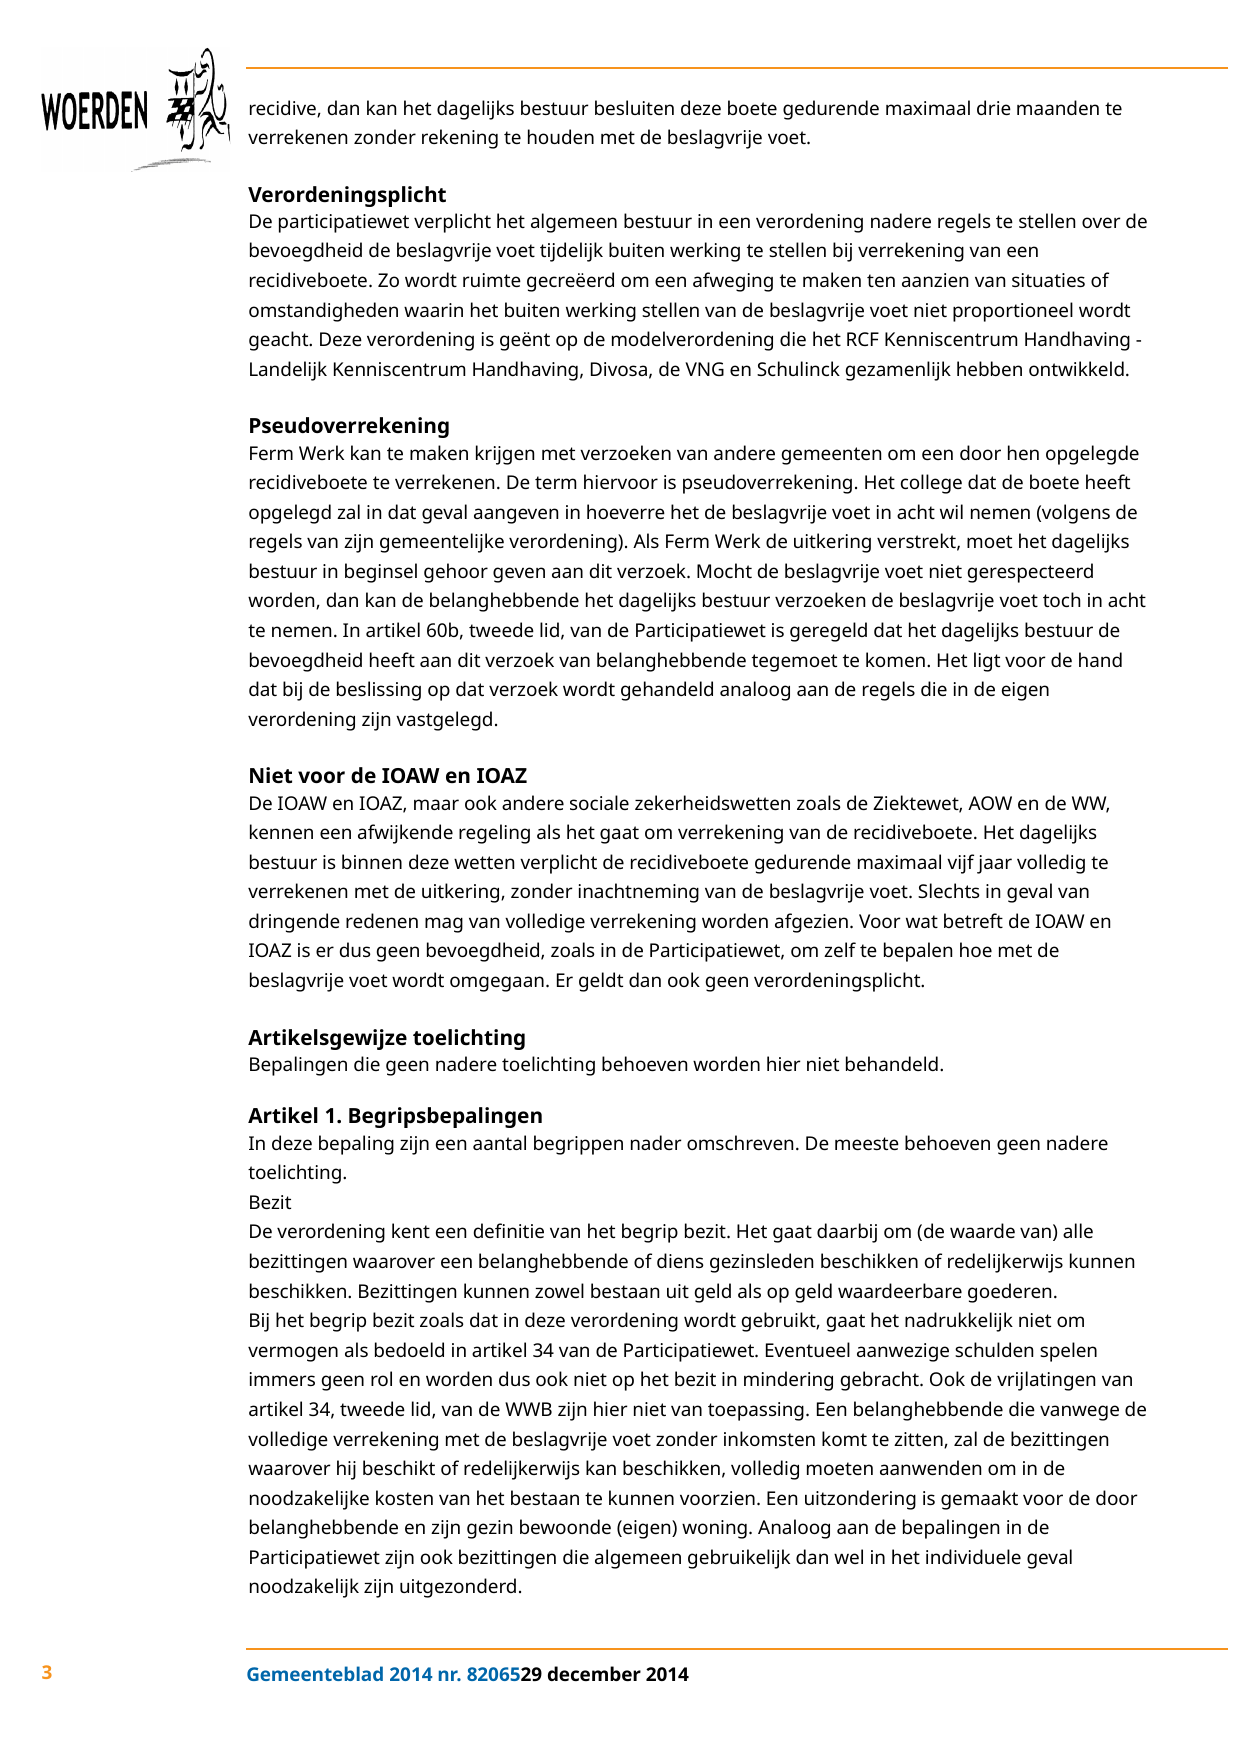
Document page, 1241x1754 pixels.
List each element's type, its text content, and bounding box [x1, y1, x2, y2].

text Bij het begrip bezit zoals dat in deze verordening wordt gebruikt, gaat het nadrukkelijk niet om vermogen als bedoeld in artikel 34 van de Participatiewet. Eventueel aanwezige schulden spelen immers geen rol en worden dus ook niet op het bezit in mindering gebracht. Ook de vrijlatingen van artikel 34, tweede lid, van de WWB zijn hier niet van toepassing. Een belanghebbende die vanwege de volledige verrekening met de beslagvrije voet zonder inkomsten komt te zitten, zal de bezittingen waarover hij beschikt of redelijkerwijs kan beschikken, volledig moeten aanwenden om in de noodzakelijke kosten van het bestaan te kunnen voorzien. Een uitzondering is gemaakt voor de door belanghebbende en zijn gezin bewoonde (eigen) woning. Analoog aan de bepalingen in de Participatiewet zijn ook bezittingen die algemeen gebruikelijk dan wel in het individuele geval noodzakelijk zijn uitgezonderd. [248, 1307, 1152, 1599]
picture [41, 47, 231, 172]
text Pseudoverrekening [248, 411, 1152, 440]
text Niet voor de IOAW en IOAZ [248, 761, 1152, 790]
text Artikelsgewijze toelichting [248, 1023, 1152, 1051]
text Ferm Werk kan te maken krijgen met verzoeken van andere gemeenten om een door hen opgelegde recidiveboete te verrekenen. De term hiervoor is pseudoverrekening. Het college dat de boete heeft opgelegd zal in dat geval aangeven in hoeverre het de beslagvrije voet in acht wil nemen (volgens de regels van zijn gemeentelijke verordening). Als Ferm Werk de uitkering verstrekt, moet het dagelijks bestuur in beginsel gehoor geven aan dit verzoek. Mocht de beslagvrije voet niet gerespecteerd worden, dan kan de belanghebbende het dagelijks bestuur verzoeken de beslagvrije voet toch in acht te nemen. In artikel 60b, tweede lid, van de Participatiewet is geregeld dat het dagelijks bestuur de bevoegdheid heeft aan dit verzoek van belanghebbende tegemoet te komen. Het ligt voor de hand dat bij de beslissing op dat verzoek wordt gehandeld analoog aan de regels die in de eigen verordening zijn vastgelegd. [248, 440, 1152, 732]
text Verordeningsplicht [248, 180, 1152, 208]
text De IOAW en IOAZ, maar ook andere sociale zekerheidswetten zoals de Ziektewet, AOW en de WW, kennen een afwijkende regeling als het gaat om verrekening van de recidiveboete. Het dagelijks bestuur is binnen deze wetten verplicht de recidiveboete gedurende maximaal vijf jaar volledig te verrekenen met de uitkering, zonder inachtneming van de beslagvrije voet. Slechts in geval van dringende redenen mag van volledige verrekening worden afgezien. Voor wat betreft de IOAW en IOAZ is er dus geen bevoegdheid, zoals in de Participatiewet, om zelf te bepalen hoe met de beslagvrije voet wordt omgegaan. Er geldt dan ook geen verordeningsplicht. [248, 790, 1152, 993]
text Bezit [248, 1189, 1152, 1215]
text Bepalingen die geen nadere toelichting behoeven worden hier niet behandeld. [248, 1051, 1152, 1077]
text In deze bepaling zijn een aantal begrippen nader omschreven. De meeste behoeven geen nadere toelichting. [248, 1130, 1152, 1185]
text Artikel 1. Begripsbepalingen [248, 1101, 1152, 1130]
text De verordening kent een definitie van het begrip bezit. Het gaat daarbij om (de waarde van) alle bezittingen waarover een belanghebbende of diens gezinsleden beschikken of redelijkerwijs kunnen beschikken. Bezittingen kunnen zowel bestaan uit geld als op geld waardeerbare goederen. [248, 1219, 1152, 1303]
text De participatiewet verplicht het algemeen bestuur in een verordening nadere regels te stellen over de bevoegdheid de beslagvrije voet tijdelijk buiten werking te stellen bij verrekening van een recidiveboete. Zo wordt ruimte gecreëerd om een afweging te maken ten aanzien van situaties of omstandigheden waarin het buiten werking stellen van de beslagvrije voet niet proportioneel wordt geacht. Deze verordening is geënt op de modelverordening die het RCF Kenniscentrum Handhaving - Landelijk Kenniscentrum Handhaving, Divosa, de VNG en Schulinck gezamenlijk hebben ontwikkeld. [248, 208, 1152, 382]
text recidive, dan kan het dagelijks bestuur besluiten deze boete gedurende maximaal drie maanden te verrekenen zonder rekening te houden met de beslagvrije voet. [248, 95, 1152, 150]
